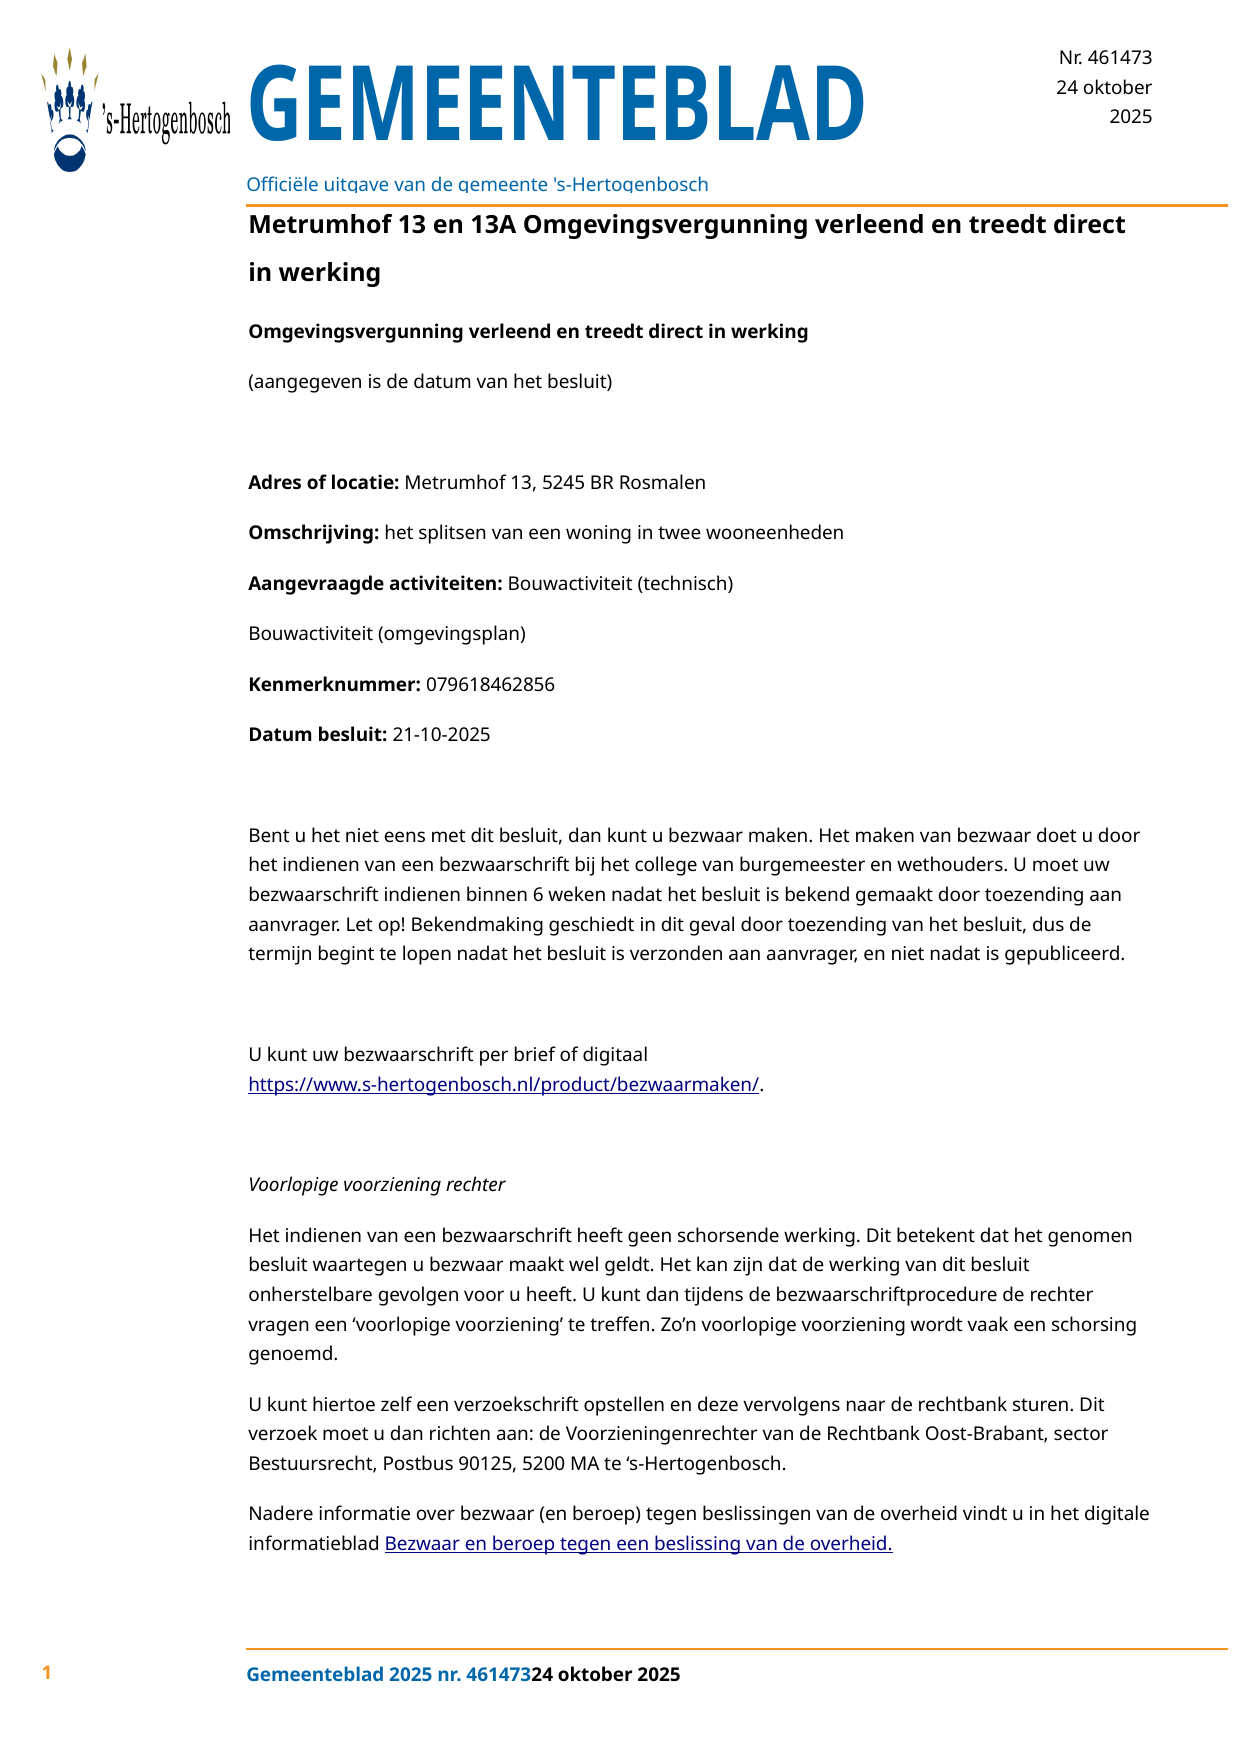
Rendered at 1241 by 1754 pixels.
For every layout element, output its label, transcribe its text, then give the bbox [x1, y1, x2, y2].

picture [41, 47, 231, 172]
text Voorlopige voorziening rechter [248, 1172, 1152, 1197]
text Bouwactiviteit (omgevingsplan) [248, 620, 1152, 646]
text Omschrijving: het splitsen van een woning in twee wooneenheden [248, 519, 1152, 545]
text Adres of locatie: Metrumhof 13, 5245 BR Rosmalen [248, 469, 1152, 495]
text Kenmerknummer: 079618462856 [248, 671, 1152, 697]
text U kunt uw bezwaarschrift per brief of digitaal https://www.s-hertogenbosch.nl/product/bezwaarmaken/. [248, 1041, 1152, 1097]
text Aangevraagde activiteiten: Bouwactiviteit (technisch) [248, 570, 1152, 596]
text Metrumhof 13 en 13A Omgevingsvergunning verleend en treedt direct in werking [248, 207, 1152, 288]
text Datum besluit: 21-10-2025 [248, 721, 1152, 747]
text Nadere informatie over bezwaar (en beroep) tegen beslissingen van de overheid vindt u in het digitale informatieblad Bezwaar en beroep tegen een beslissing van de overheid. [248, 1500, 1152, 1556]
text Het indienen van een bezwaarschrift heeft geen schorsende werking. Dit betekent dat het genomen besluit waartegen u bezwaar maakt wel geldt. Het kan zijn dat de werking van dit besluit onherstelbare gevolgen voor u heeft. U kunt dan tijdens de bezwaarschriftprocedure de rechter vragen een ‘voorlopige voorziening’ te treffen. Zo’n voorlopige voorziening wordt vaak een schorsing genoemd. [248, 1222, 1152, 1366]
text U kunt hiertoe zelf een verzoekschrift opstellen en deze vervolgens naar de rechtbank sturen. Dit verzoek moet u dan richten aan: de Voorzieningenrechter van de Rechtbank Oost-Brabant, sector Bestuursrecht, Postbus 90125, 5200 MA te ‘s-Hertogenbosch. [248, 1391, 1152, 1476]
text Omgevingsvergunning verleend en treedt direct in werking [248, 318, 1152, 344]
text Bent u het niet eens met dit besluit, dan kunt u bezwaar maken. Het maken van bezwaar doet u door het indienen van een bezwaarschrift bij het college van burgemeester en wethouders. U moet uw bezwaarschrift indienen binnen 6 weken nadat het besluit is bekend gemaakt door toezending aan aanvrager. Let op! Bekendmaking geschiedt in dit geval door toezending van het besluit, dus de termijn begint te lopen nadat het besluit is verzonden aan aanvrager, en niet nadat is gepubliceerd. [248, 822, 1152, 966]
text (aangegeven is de datum van het besluit) [248, 368, 1152, 394]
